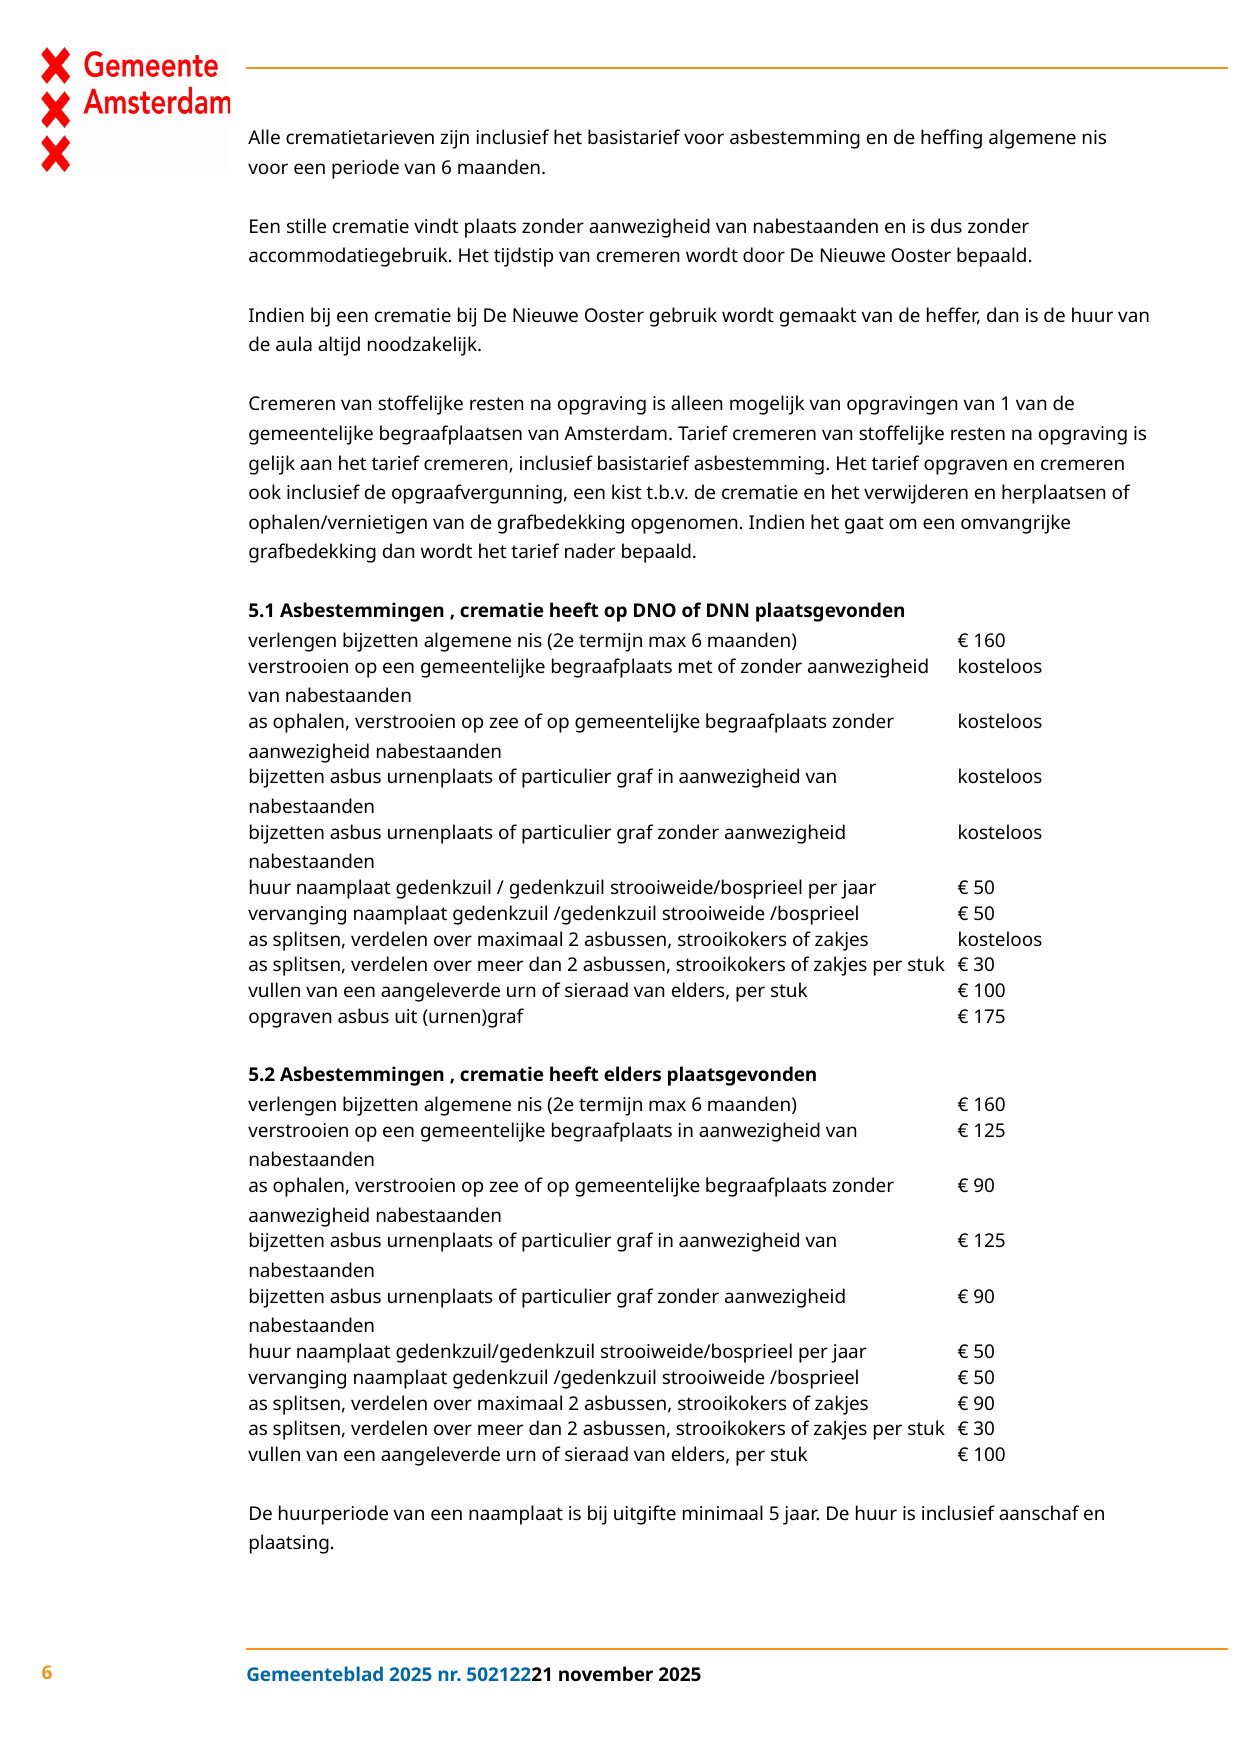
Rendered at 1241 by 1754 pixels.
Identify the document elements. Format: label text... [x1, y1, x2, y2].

table_cell € 30 [958, 952, 1152, 977]
table_cell vullen van een aangeleverde urn of sieraad van elders, per stuk [248, 1441, 957, 1467]
table_cell € 125 [958, 1228, 1152, 1283]
table_cell € 30 [958, 1415, 1152, 1441]
table_cell kosteloos [958, 926, 1152, 952]
table_cell as splitsen, verdelen over maximaal 2 asbussen, strooikokers of zakjes [248, 926, 957, 952]
table_cell vullen van een aangeleverde urn of sieraad van elders, per stuk [248, 977, 957, 1003]
table_cell as splitsen, verdelen over maximaal 2 asbussen, strooikokers of zakjes [248, 1390, 957, 1415]
table_header € 160 [958, 628, 1152, 653]
picture [41, 47, 231, 172]
table_cell huur naamplaat gedenkzuil/gedenkzuil strooiweide/bosprieel per jaar [248, 1338, 957, 1364]
table_cell opgraven asbus uit (urnen)graf [248, 1003, 957, 1029]
table_cell € 90 [958, 1172, 1152, 1228]
table_cell kosteloos [958, 764, 1152, 819]
table_cell kosteloos [958, 653, 1152, 708]
table_cell as ophalen, verstrooien op zee of op gemeentelijke begraafplaats zonder aanwezigheid nabestaanden [248, 709, 957, 764]
table_cell € 100 [958, 977, 1152, 1003]
table_header € 160 [958, 1091, 1152, 1117]
text 5.1 Asbestemmingen , crematie heeft op DNO of DNN plaatsgevonden [248, 598, 1152, 623]
text Een stille crematie vindt plaats zonder aanwezigheid van nabestaanden en is dus zonder accommodatiegebruik. Het tijdstip van cremeren wordt door De Nieuwe Ooster bepaald. [248, 213, 1152, 268]
table_cell € 125 [958, 1117, 1152, 1172]
text Indien bij een crematie bij De Nieuwe Ooster gebruik wordt gemaakt van de heffer, dan is de huur van de aula altijd noodzakelijk. [248, 302, 1152, 357]
table_cell bijzetten asbus urnenplaats of particulier graf zonder aanwezigheid nabestaanden [248, 1283, 957, 1338]
table_header verlengen bijzetten algemene nis (2e termijn max 6 maanden) [248, 1091, 957, 1117]
table_cell € 50 [958, 900, 1152, 926]
table_cell bijzetten asbus urnenplaats of particulier graf zonder aanwezigheid nabestaanden [248, 819, 957, 874]
table_cell € 50 [958, 1338, 1152, 1364]
table_cell kosteloos [958, 709, 1152, 764]
table_cell € 50 [958, 1364, 1152, 1390]
table_cell verstrooien op een gemeentelijke begraafplaats met of zonder aanwezigheid van nabestaanden [248, 653, 957, 708]
table_cell as splitsen, verdelen over meer dan 2 asbussen, strooikokers of zakjes per stuk [248, 952, 957, 977]
table_cell € 90 [958, 1390, 1152, 1415]
text Alle crematietarieven zijn inclusief het basistarief voor asbestemming en de heffing algemene nis voor een periode van 6 maanden. [248, 124, 1152, 180]
text 5.2 Asbestemmingen , crematie heeft elders plaatsgevonden [248, 1062, 1152, 1087]
table_cell as splitsen, verdelen over meer dan 2 asbussen, strooikokers of zakjes per stuk [248, 1415, 957, 1441]
table_cell vervanging naamplaat gedenkzuil /gedenkzuil strooiweide /bosprieel [248, 900, 957, 926]
table_cell huur naamplaat gedenkzuil / gedenkzuil strooiweide/bosprieel per jaar [248, 874, 957, 900]
text Cremeren van stoffelijke resten na opgraving is alleen mogelijk van opgravingen van 1 van de gemeentelijke begraafplaatsen van Amsterdam. Tarief cremeren van stoffelijke resten na opgraving is gelijk aan het tarief cremeren, inclusief basistarief asbestemming. Het tarief opgraven en cremeren ook inclusief de opgraafvergunning, een kist t.b.v. de crematie en het verwijderen en herplaatsen of ophalen/vernietigen van de grafbedekking opgenomen. Indien het gaat om een omvangrijke grafbedekking dan wordt het tarief nader bepaald. [248, 391, 1152, 564]
table_cell as ophalen, verstrooien op zee of op gemeentelijke begraafplaats zonder aanwezigheid nabestaanden [248, 1172, 957, 1228]
table_cell bijzetten asbus urnenplaats of particulier graf in aanwezigheid van nabestaanden [248, 764, 957, 819]
table_cell € 100 [958, 1441, 1152, 1467]
table_cell vervanging naamplaat gedenkzuil /gedenkzuil strooiweide /bosprieel [248, 1364, 957, 1390]
table_cell € 175 [958, 1003, 1152, 1029]
text De huurperiode van een naamplaat is bij uitgifte minimaal 5 jaar. De huur is inclusief aanschaf en plaatsing. [248, 1500, 1152, 1555]
table_cell verstrooien op een gemeentelijke begraafplaats in aanwezigheid van nabestaanden [248, 1117, 957, 1172]
table_cell kosteloos [958, 819, 1152, 874]
table_cell € 50 [958, 874, 1152, 900]
table_cell bijzetten asbus urnenplaats of particulier graf in aanwezigheid van nabestaanden [248, 1228, 957, 1283]
table_header verlengen bijzetten algemene nis (2e termijn max 6 maanden) [248, 628, 957, 653]
table_cell € 90 [958, 1283, 1152, 1338]
